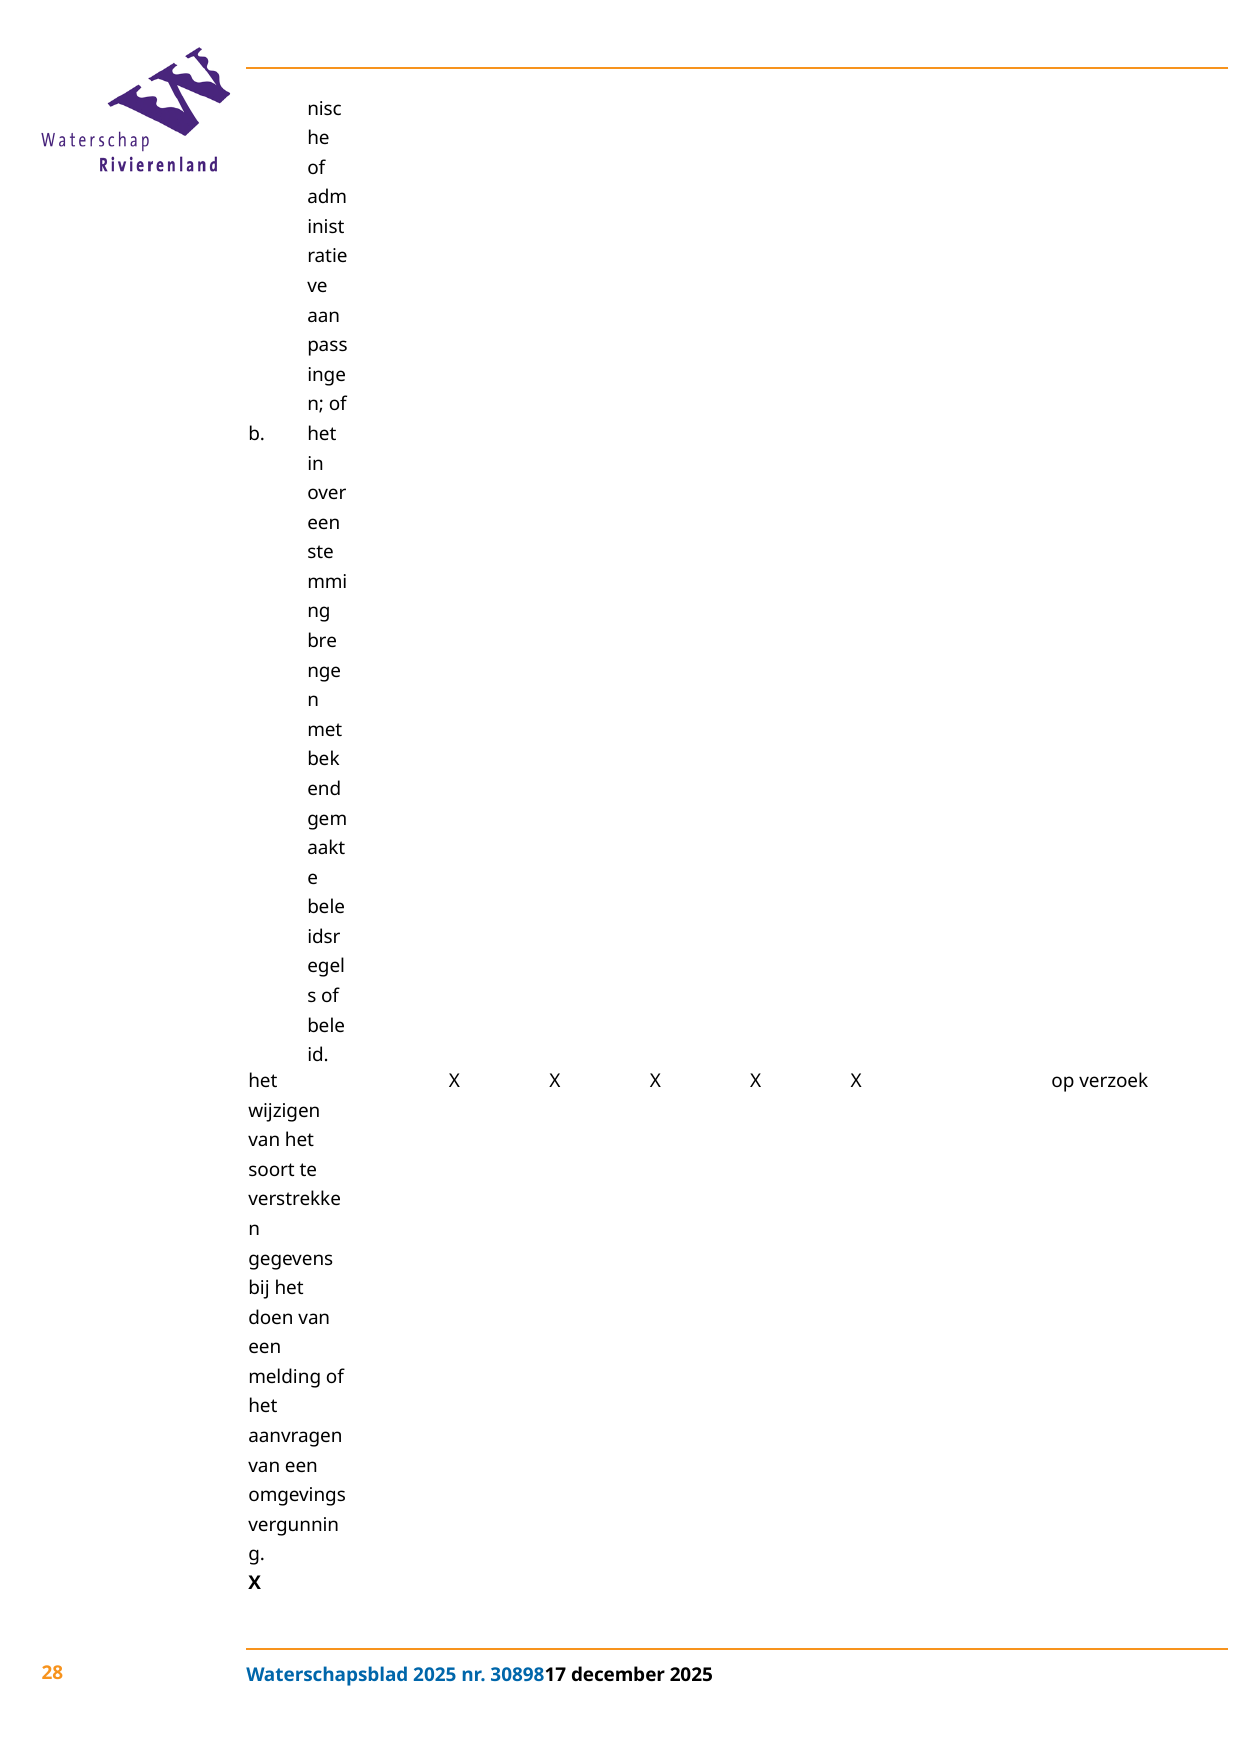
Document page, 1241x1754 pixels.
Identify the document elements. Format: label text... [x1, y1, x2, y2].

table_cell [449, 95, 549, 1067]
table_cell [850, 95, 951, 1067]
table_cell X [549, 1067, 649, 1566]
table_header [750, 1570, 850, 1595]
table_cell [348, 95, 449, 1067]
table_cell [951, 1067, 1051, 1566]
table_header [650, 1570, 750, 1595]
table_cell op verzoek [1051, 1067, 1152, 1566]
table_cell X [449, 1067, 549, 1566]
table_header [549, 1570, 649, 1595]
picture [41, 47, 231, 172]
table_header [951, 1570, 1051, 1595]
table_header X [248, 1570, 348, 1595]
table_cell [348, 1067, 449, 1566]
table_cell X [650, 1067, 750, 1566]
table_cell X [750, 1067, 850, 1566]
table_cell nische of administratieve aanpassingen; of het in overeenstemming brengen met bekendgemaakte beleidsregels of beleid. [248, 95, 348, 1067]
table_header [1051, 1570, 1152, 1595]
table_cell [1051, 95, 1152, 1067]
table_header [449, 1570, 549, 1595]
table_cell het wijzigen van het soort te verstrekken gegevens bij het doen van een melding of het aanvragen van een omgevingsvergunning. [248, 1067, 348, 1566]
table_header [348, 1570, 449, 1595]
table_header [850, 1570, 951, 1595]
table_cell [650, 95, 750, 1067]
table_cell [549, 95, 649, 1067]
table_cell [750, 95, 850, 1067]
table_cell X [850, 1067, 951, 1566]
table_cell [951, 95, 1051, 1067]
